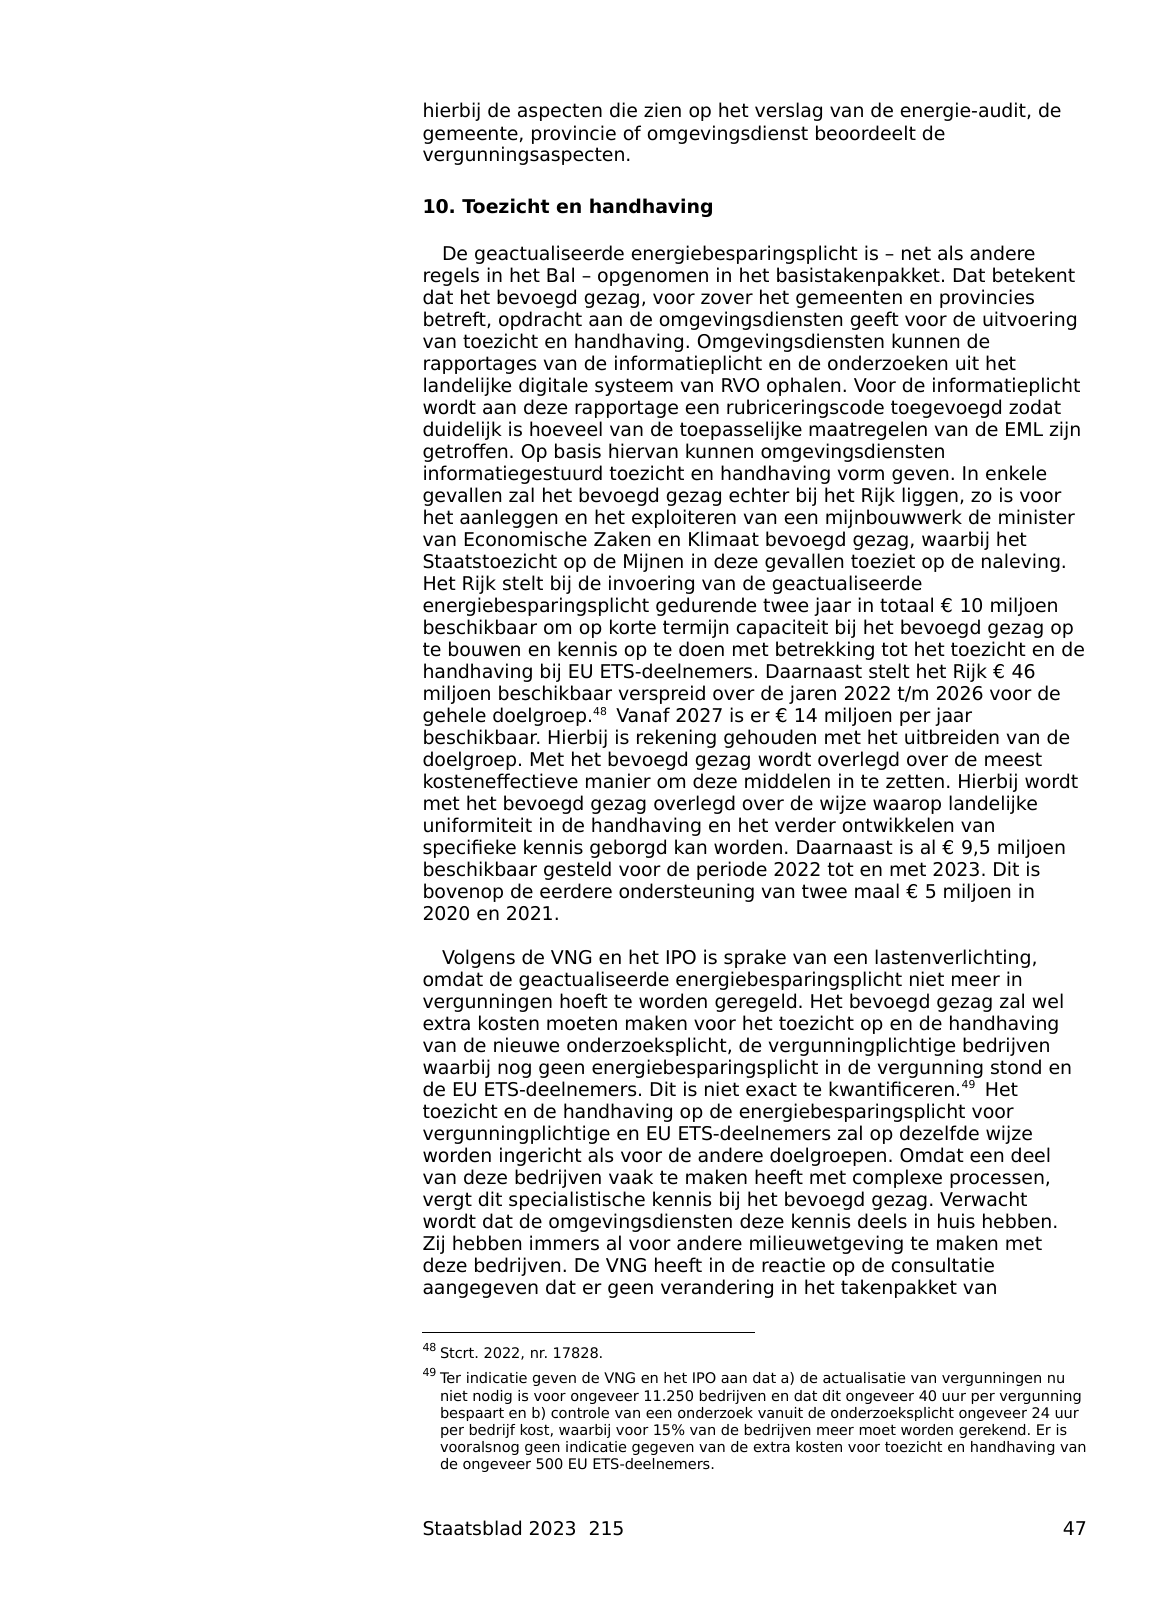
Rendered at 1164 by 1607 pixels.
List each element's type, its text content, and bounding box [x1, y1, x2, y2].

text hierbij de aspecten die zien op het verslag van de energie-audit, de gemeente, provincie of omgevingsdienst beoordeelt de vergunningsaspecten. [422, 100, 1087, 166]
text Ter indicatie geven de VNG en het IPO aan dat a) de actualisatie van vergunningen nu niet nodig is voor ongeveer 11.250 bedrijven en dat dit ongeveer 40 uur per vergunning bespaart en b) controle van een onderzoek vanuit de onderzoeksplicht ongeveer 24 uur per bedrijf kost, waarbij voor 15% van de bedrijven meer moet worden gerekend. Er is vooralsnog geen indicatie gegeven van de extra kosten voor toezicht en handhaving van de ongeveer 500 EU ETS-deelnemers. [422, 1366, 1087, 1473]
text Stcrt. 2022, nr. 17828. [422, 1341, 1087, 1363]
subtitle 10. Toezicht en handhaving [422, 196, 1087, 218]
text De geactualiseerde energiebesparingsplicht is – net als andere regels in het Bal – opgenomen in het basistakenpakket. Dat betekent dat het bevoegd gezag, voor zover het gemeenten en provincies betreft, opdracht aan de omgevingsdiensten geeft voor de uitvoering van toezicht en handhaving. Omgevingsdiensten kunnen de rapportages van de informatieplicht en de onderzoeken uit het landelijke digitale systeem van RVO ophalen. Voor de informatieplicht wordt aan deze rapportage een rubriceringscode toegevoegd zodat duidelijk is hoeveel van de toepasselijke maatregelen van de EML zijn getroffen. Op basis hiervan kunnen omgevingsdiensten informatiegestuurd toezicht en handhaving vorm geven. In enkele gevallen zal het bevoegd gezag echter bij het Rijk liggen, zo is voor het aanleggen en het exploiteren van een mijnbouwwerk de minister van Economische Zaken en Klimaat bevoegd gezag, waarbij het Staatstoezicht op de Mijnen in deze gevallen toeziet op de naleving. Het Rijk stelt bij de invoering van de geactualiseerde energiebesparingsplicht gedurende twee jaar in totaal € 10 miljoen beschikbaar om op korte termijn capaciteit bij het bevoegd gezag op te bouwen en kennis op te doen met betrekking tot het toezicht en de handhaving bij EU ETS-deelnemers. Daarnaast stelt het Rijk € 46 miljoen beschikbaar verspreid over de jaren 2022 t/m 2026 voor de gehele doelgroep. Vanaf 2027 is er € 14 miljoen per jaar beschikbaar. Hierbij is rekening gehouden met het uitbreiden van de doelgroep. Met het bevoegd gezag wordt overlegd over de meest kosteneffectieve manier om deze middelen in te zetten. Hierbij wordt met het bevoegd gezag overlegd over de wijze waarop landelijke uniformiteit in de handhaving en het verder ontwikkelen van specifieke kennis geborgd kan worden. Daarnaast is al € 9,5 miljoen beschikbaar gesteld voor de periode 2022 tot en met 2023. Dit is bovenop de eerdere ondersteuning van twee maal € 5 miljoen in 2020 en 2021. [422, 243, 1087, 925]
text Volgens de VNG en het IPO is sprake van een lastenverlichting, omdat de geactualiseerde energiebesparingsplicht niet meer in vergunningen hoeft te worden geregeld. Het bevoegd gezag zal wel extra kosten moeten maken voor het toezicht op en de handhaving van de nieuwe onderzoeksplicht, de vergunningplichtige bedrijven waarbij nog geen energiebesparingsplicht in de vergunning stond en de EU ETS-deelnemers. Dit is niet exact te kwantificeren. Het toezicht en de handhaving op de energiebesparingsplicht voor vergunningplichtige en EU ETS-deelnemers zal op dezelfde wijze worden ingericht als voor de andere doelgroepen. Omdat een deel van deze bedrijven vaak te maken heeft met complexe processen, vergt dit specialistische kennis bij het bevoegd gezag. Verwacht wordt dat de omgevingsdiensten deze kennis deels in huis hebben. Zij hebben immers al voor andere milieuwetgeving te maken met deze bedrijven. De VNG heeft in de reactie op de consultatie aangegeven dat er geen verandering in het takenpakket van [422, 947, 1087, 1298]
